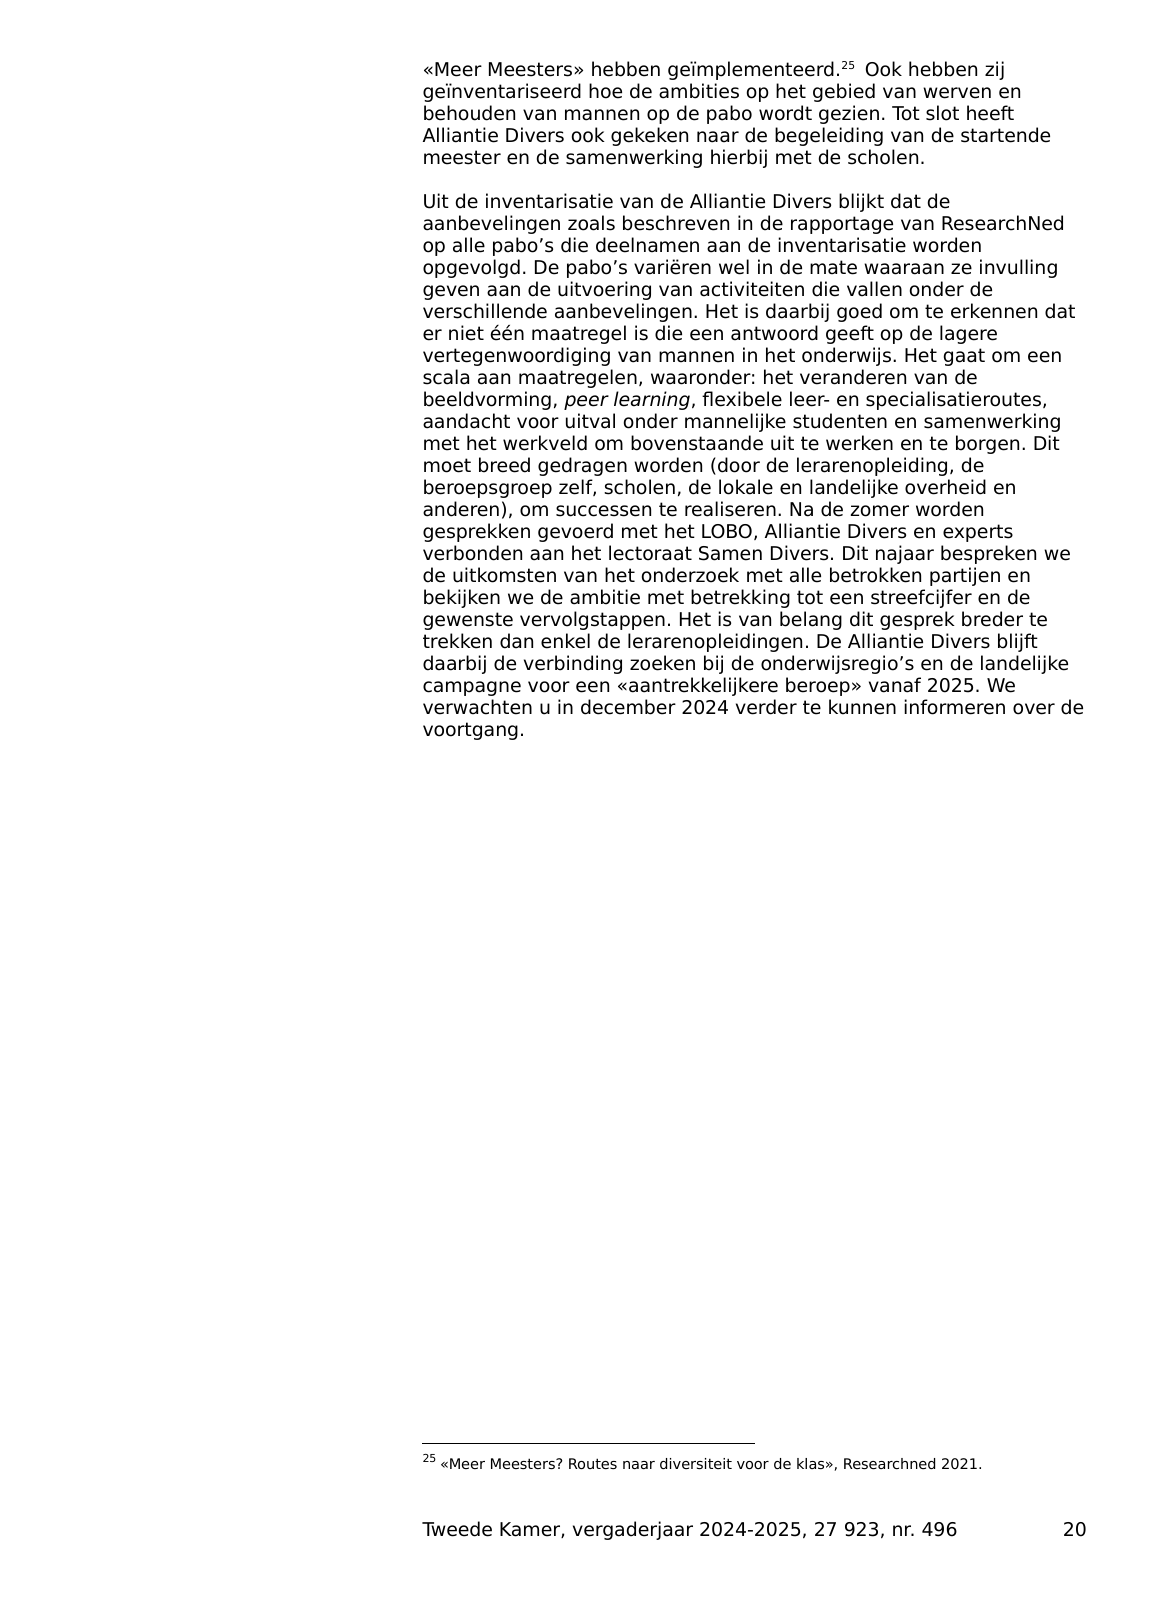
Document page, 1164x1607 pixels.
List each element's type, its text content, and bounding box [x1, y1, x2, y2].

text «Meer Meesters? Routes naar diversiteit voor de klas», Researchned 2021. [422, 1452, 1087, 1474]
text «Meer Meesters» hebben geïmplementeerd. Ook hebben zij geïnventariseerd hoe de ambities op het gebied van werven en behouden van mannen op de pabo wordt gezien. Tot slot heeft Alliantie Divers ook gekeken naar de begeleiding van de startende meester en de samenwerking hierbij met de scholen. [422, 59, 1087, 169]
text Uit de inventarisatie van de Alliantie Divers blijkt dat de aanbevelingen zoals beschreven in de rapportage van ResearchNed op alle pabo’s die deelnamen aan de inventarisatie worden opgevolgd. De pabo’s variëren wel in de mate waaraan ze invulling geven aan de uitvoering van activiteiten die vallen onder de verschillende aanbevelingen. Het is daarbij goed om te erkennen dat er niet één maatregel is die een antwoord geeft op de lagere vertegenwoordiging van mannen in het onderwijs. Het gaat om een scala aan maatregelen, waaronder: het veranderen van de beeldvorming, peer learning, flexibele leer- en specialisatieroutes, aandacht voor uitval onder mannelijke studenten en samenwerking met het werkveld om bovenstaande uit te werken en te borgen. Dit moet breed gedragen worden (door de lerarenopleiding, de beroepsgroep zelf, scholen, de lokale en landelijke overheid en anderen), om successen te realiseren. Na de zomer worden gesprekken gevoerd met het LOBO, Alliantie Divers en experts verbonden aan het lectoraat Samen Divers. Dit najaar bespreken we de uitkomsten van het onderzoek met alle betrokken partijen en bekijken we de ambitie met betrekking tot een streefcijfer en de gewenste vervolgstappen. Het is van belang dit gesprek breder te trekken dan enkel de lerarenopleidingen. De Alliantie Divers blijft daarbij de verbinding zoeken bij de onderwijsregio’s en de landelijke campagne voor een «aantrekkelijkere beroep» vanaf 2025. We verwachten u in december 2024 verder te kunnen informeren over de voortgang. [422, 191, 1087, 741]
